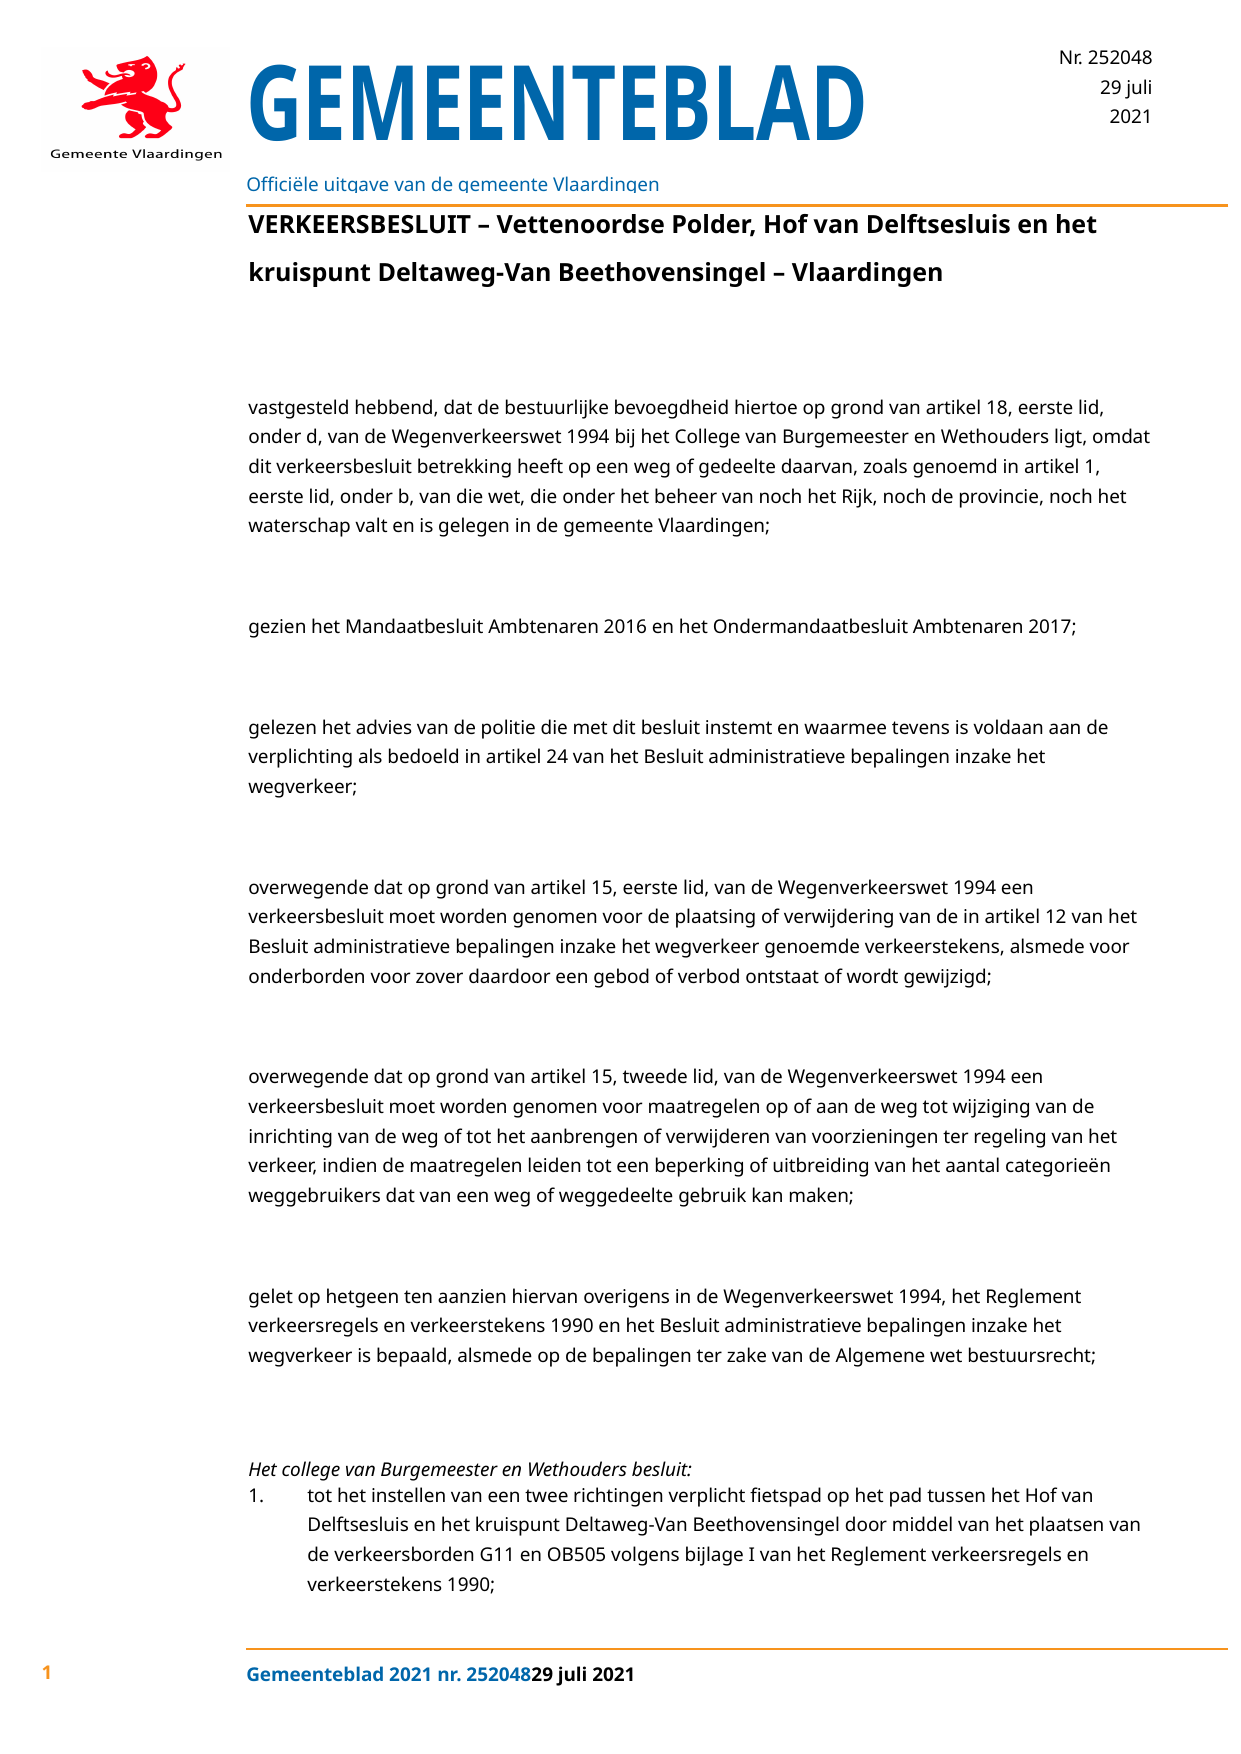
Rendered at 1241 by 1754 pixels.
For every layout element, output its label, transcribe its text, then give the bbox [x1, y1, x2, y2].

text Het college van Burgemeester en Wethouders besluit: [248, 1456, 1152, 1482]
text overwegende dat op grond van artikel 15, eerste lid, van de Wegenverkeerswet 1994 een verkeersbesluit moet worden genomen voor de plaatsing of verwijdering van de in artikel 12 van het Besluit administratieve bepalingen inzake het wegverkeer genoemde verkeerstekens, alsmede voor onderborden voor zover daardoor een gebod of verbod ontstaat of wordt gewijzigd; [248, 874, 1152, 988]
text overwegende dat op grond van artikel 15, tweede lid, van de Wegenverkeerswet 1994 een verkeersbesluit moet worden genomen voor maatregelen op of aan de weg tot wijziging van de inrichting van de weg of tot het aanbrengen of verwijderen van voorzieningen ter regeling van het verkeer, indien de maatregelen leiden tot een beperking of uitbreiding van het aantal categorieën weggebruikers dat van een weg of weggedeelte gebruik kan maken; [248, 1064, 1152, 1208]
text vastgesteld hebbend, dat de bestuurlijke bevoegdheid hiertoe op grond van artikel 18, eerste lid, onder d, van de Wegenverkeerswet 1994 bij het College van Burgemeester en Wethouders ligt, omdat dit verkeersbesluit betrekking heeft op een weg of gedeelte daarvan, zoals genoemd in artikel 1, eerste lid, onder b, van die wet, die onder het beheer van noch het Rijk, noch de provincie, noch het waterschap valt en is gelegen in de gemeente Vlaardingen; [248, 394, 1152, 538]
picture [41, 47, 231, 172]
text gelet op hetgeen ten aanzien hiervan overigens in de Wegenverkeerswet 1994, het Reglement verkeersregels en verkeerstekens 1990 en het Besluit administratieve bepalingen inzake het wegverkeer is bepaald, alsmede op de bepalingen ter zake van de Algemene wet bestuursrecht; [248, 1283, 1152, 1368]
text gezien het Mandaatbesluit Ambtenaren 2016 en het Ondermandaatbesluit Ambtenaren 2017; [248, 613, 1152, 639]
text VERKEERSBESLUIT – Vettenoordse Polder, Hof van Delftsesluis en het kruispunt Deltaweg-Van Beethovensingel – Vlaardingen [248, 207, 1152, 288]
list tot het instellen van een twee richtingen verplicht fietspad op het pad tussen het Hof van Delftsesluis en het kruispunt Deltaweg-Van Beethovensingel door middel van het plaatsen van de verkeersborden G11 en OB505 volgens bijlage I van het Reglement verkeersregels en verkeerstekens 1990; [248, 1482, 1152, 1597]
text gelezen het advies van de politie die met dit besluit instemt en waarmee tevens is voldaan aan de verplichting als bedoeld in artikel 24 van het Besluit administratieve bepalingen inzake het wegverkeer; [248, 714, 1152, 799]
